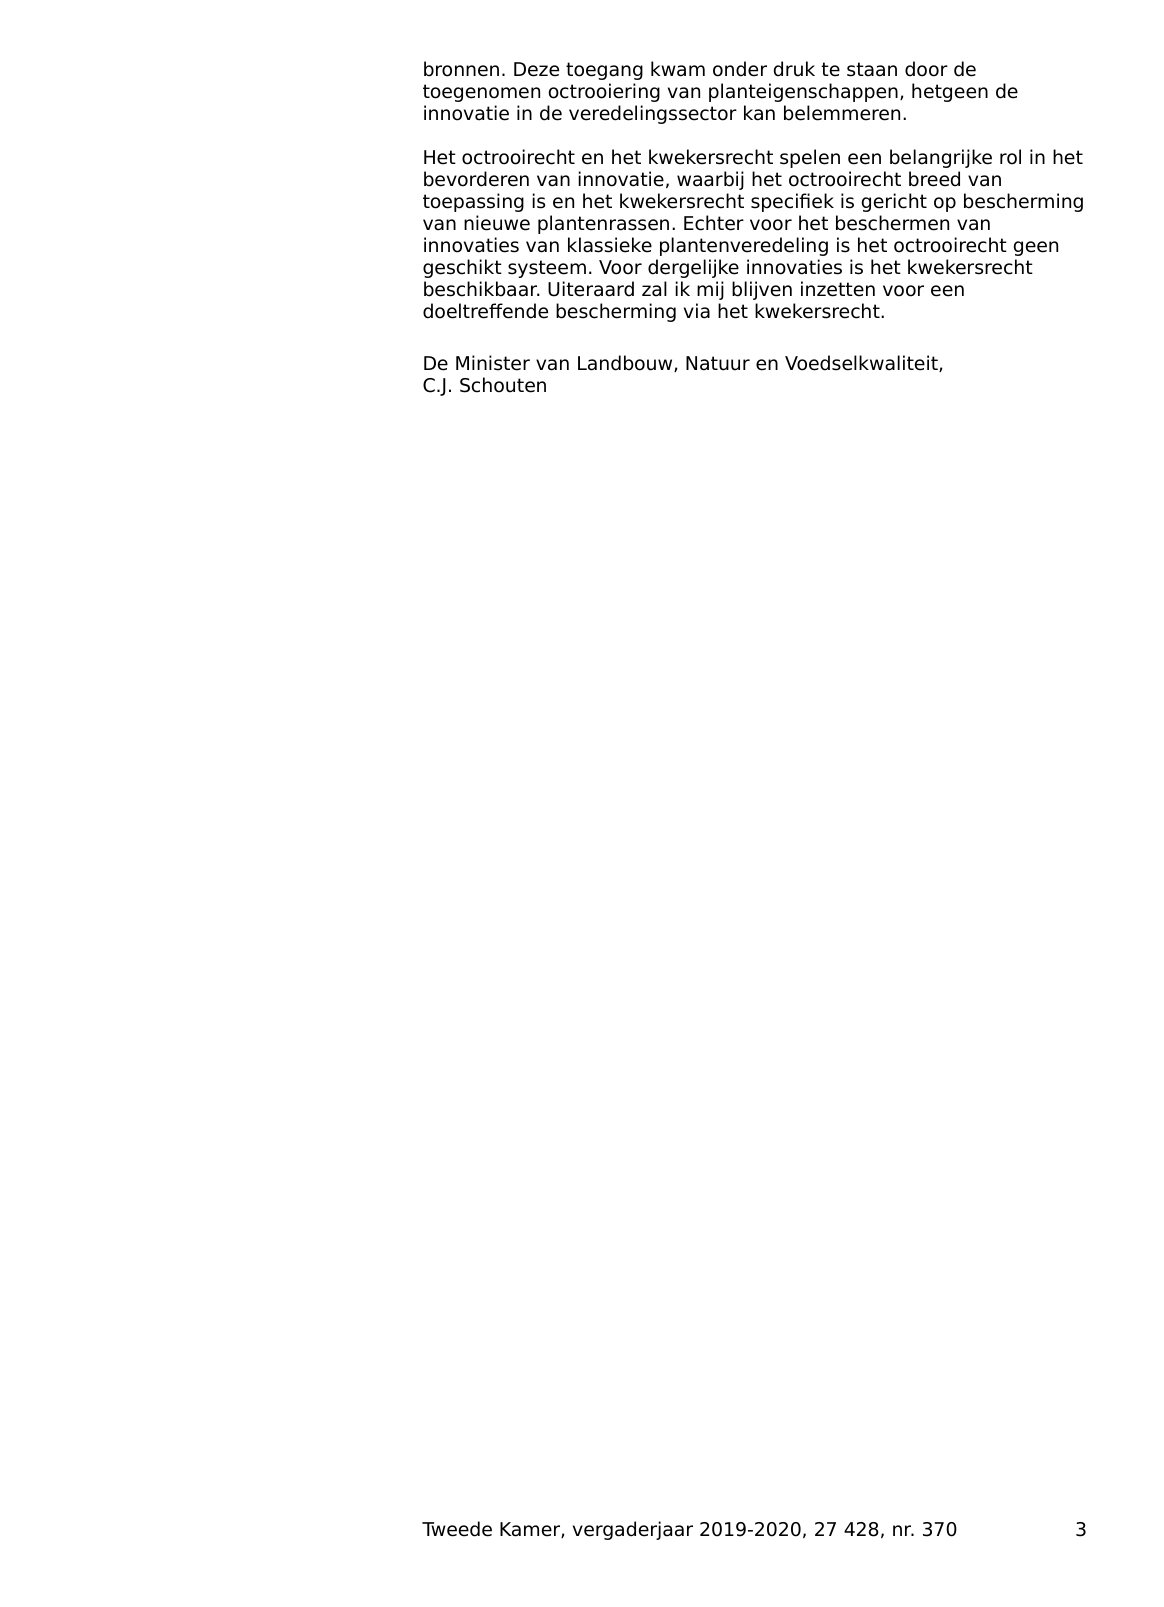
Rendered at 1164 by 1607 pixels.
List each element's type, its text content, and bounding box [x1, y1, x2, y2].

text De Minister van Landbouw, Natuur en Voedselkwaliteit, C.J. Schouten [422, 353, 1087, 397]
text bronnen. Deze toegang kwam onder druk te staan door de toegenomen octrooiering van planteigenschappen, hetgeen de innovatie in de veredelingssector kan belemmeren. [422, 59, 1087, 125]
text Het octrooirecht en het kwekersrecht spelen een belangrijke rol in het bevorderen van innovatie, waarbij het octrooirecht breed van toepassing is en het kwekersrecht specifiek is gericht op bescherming van nieuwe plantenrassen. Echter voor het beschermen van innovaties van klassieke plantenveredeling is het octrooirecht geen geschikt systeem. Voor dergelijke innovaties is het kwekersrecht beschikbaar. Uiteraard zal ik mij blijven inzetten voor een doeltreffende bescherming via het kwekersrecht. [422, 147, 1087, 323]
